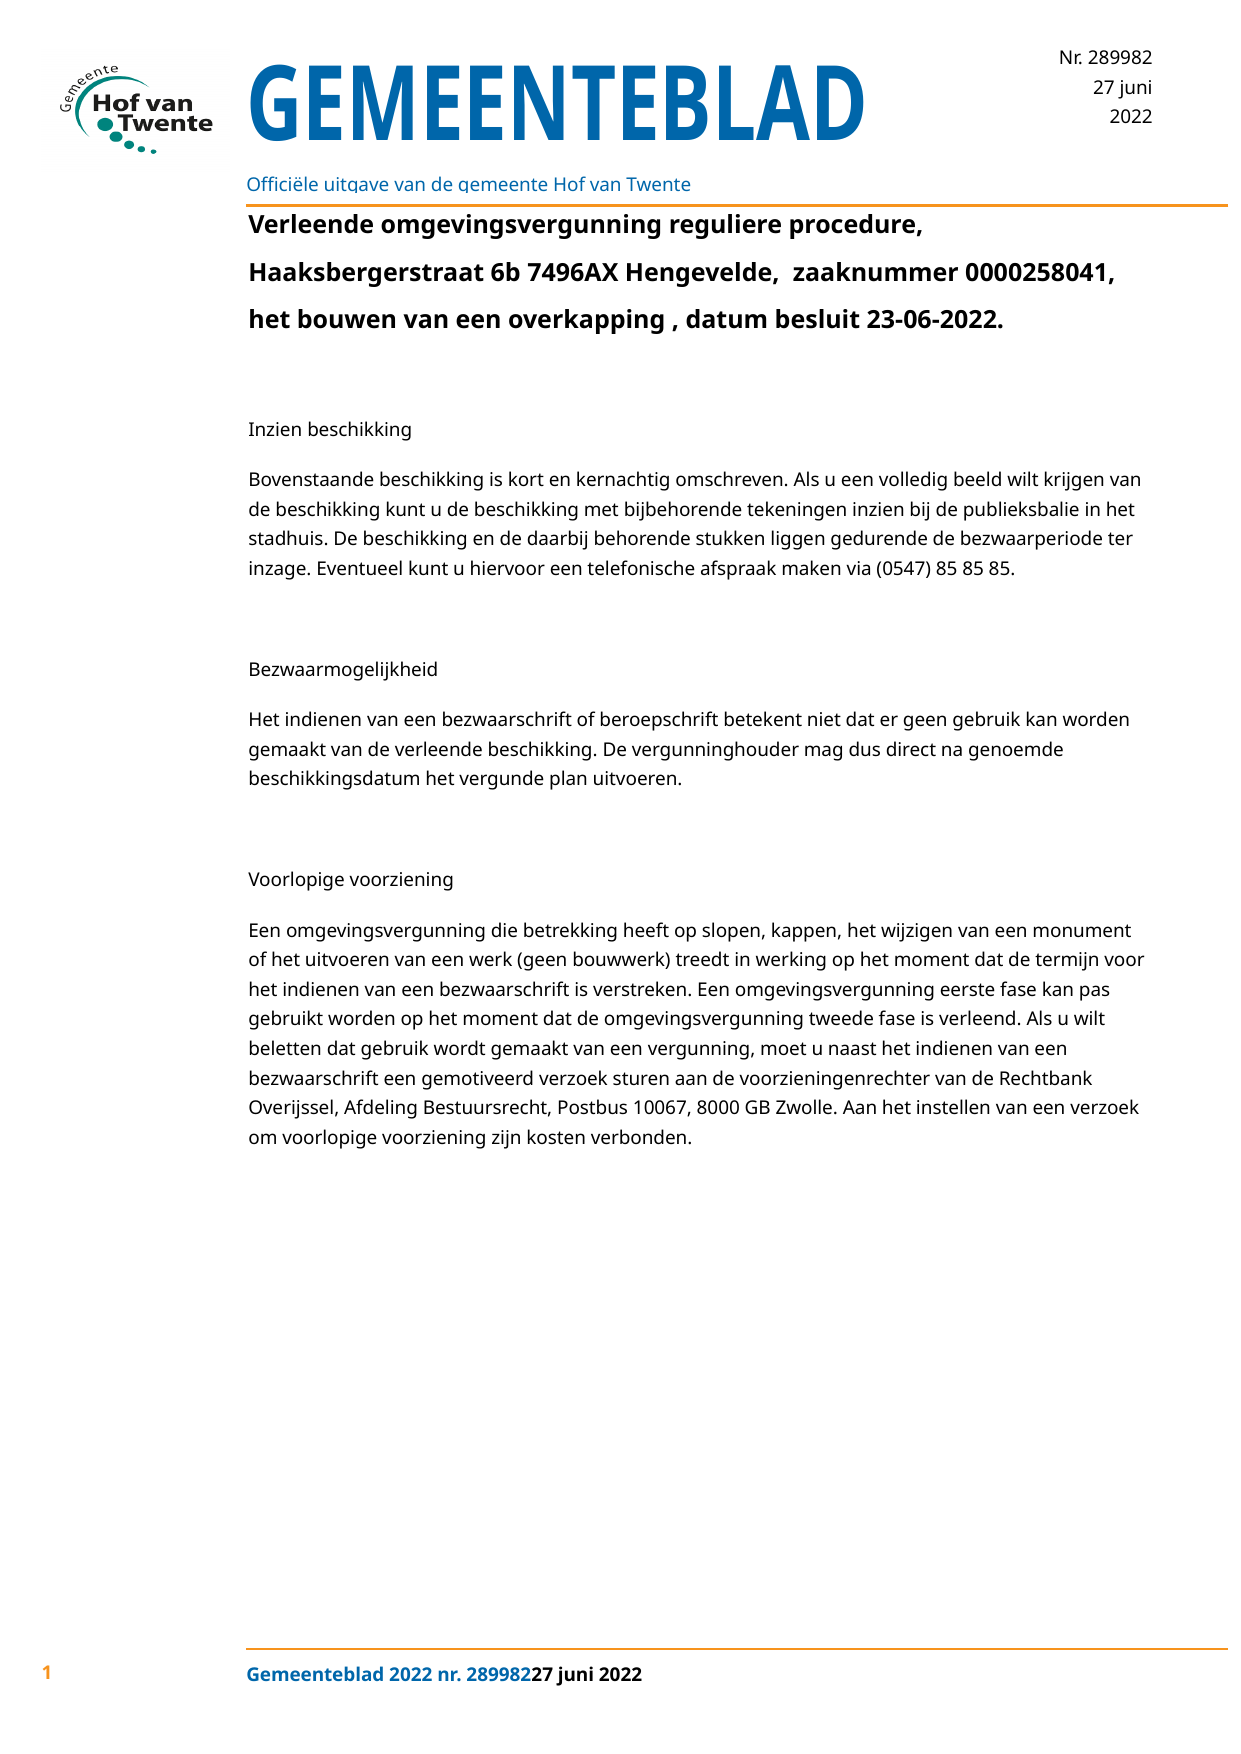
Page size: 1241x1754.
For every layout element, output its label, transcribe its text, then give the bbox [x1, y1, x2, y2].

text Verleende omgevingsvergunning reguliere procedure, Haaksbergerstraat 6b 7496AX Hengevelde, zaaknummer 0000258041, het bouwen van een overkapping , datum besluit 23-06-2022. [248, 207, 1152, 336]
text Voorlopige voorziening [248, 866, 1152, 892]
text Inzien beschikking [248, 416, 1152, 442]
text Het indienen van een bezwaarschrift of beroepschrift betekent niet dat er geen gebruik kan worden gemaakt van de verleende beschikking. De vergunninghouder mag dus direct na genoemde beschikkingsdatum het vergunde plan uitvoeren. [248, 706, 1152, 791]
text Bezwaarmogelijkheid [248, 656, 1152, 682]
text Bovenstaande beschikking is kort en kernachtig omschreven. Als u een volledig beeld wilt krijgen van de beschikking kunt u de beschikking met bijbehorende tekeningen inzien bij de publieksbalie in het stadhuis. De beschikking en de daarbij behorende stukken liggen gedurende de bezwaarperiode ter inzage. Eventueel kunt u hiervoor een telefonische afspraak maken via (0547) 85 85 85. [248, 466, 1152, 581]
text Een omgevingsvergunning die betrekking heeft op slopen, kappen, het wijzigen van een monument of het uitvoeren van een werk (geen bouwwerk) treedt in werking op het moment dat de termijn voor het indienen van een bezwaarschrift is verstreken. Een omgevingsvergunning eerste fase kan pas gebruikt worden op het moment dat de omgevingsvergunning tweede fase is verleend. Als u wilt beletten dat gebruik wordt gemaakt van een vergunning, moet u naast het indienen van een bezwaarschrift een gemotiveerd verzoek sturen aan de voorzieningenrechter van de Rechtbank Overijssel, Afdeling Bestuursrecht, Postbus 10067, 8000 GB Zwolle. Aan het instellen van een verzoek om voorlopige voorziening zijn kosten verbonden. [248, 917, 1152, 1149]
picture [41, 47, 231, 172]
